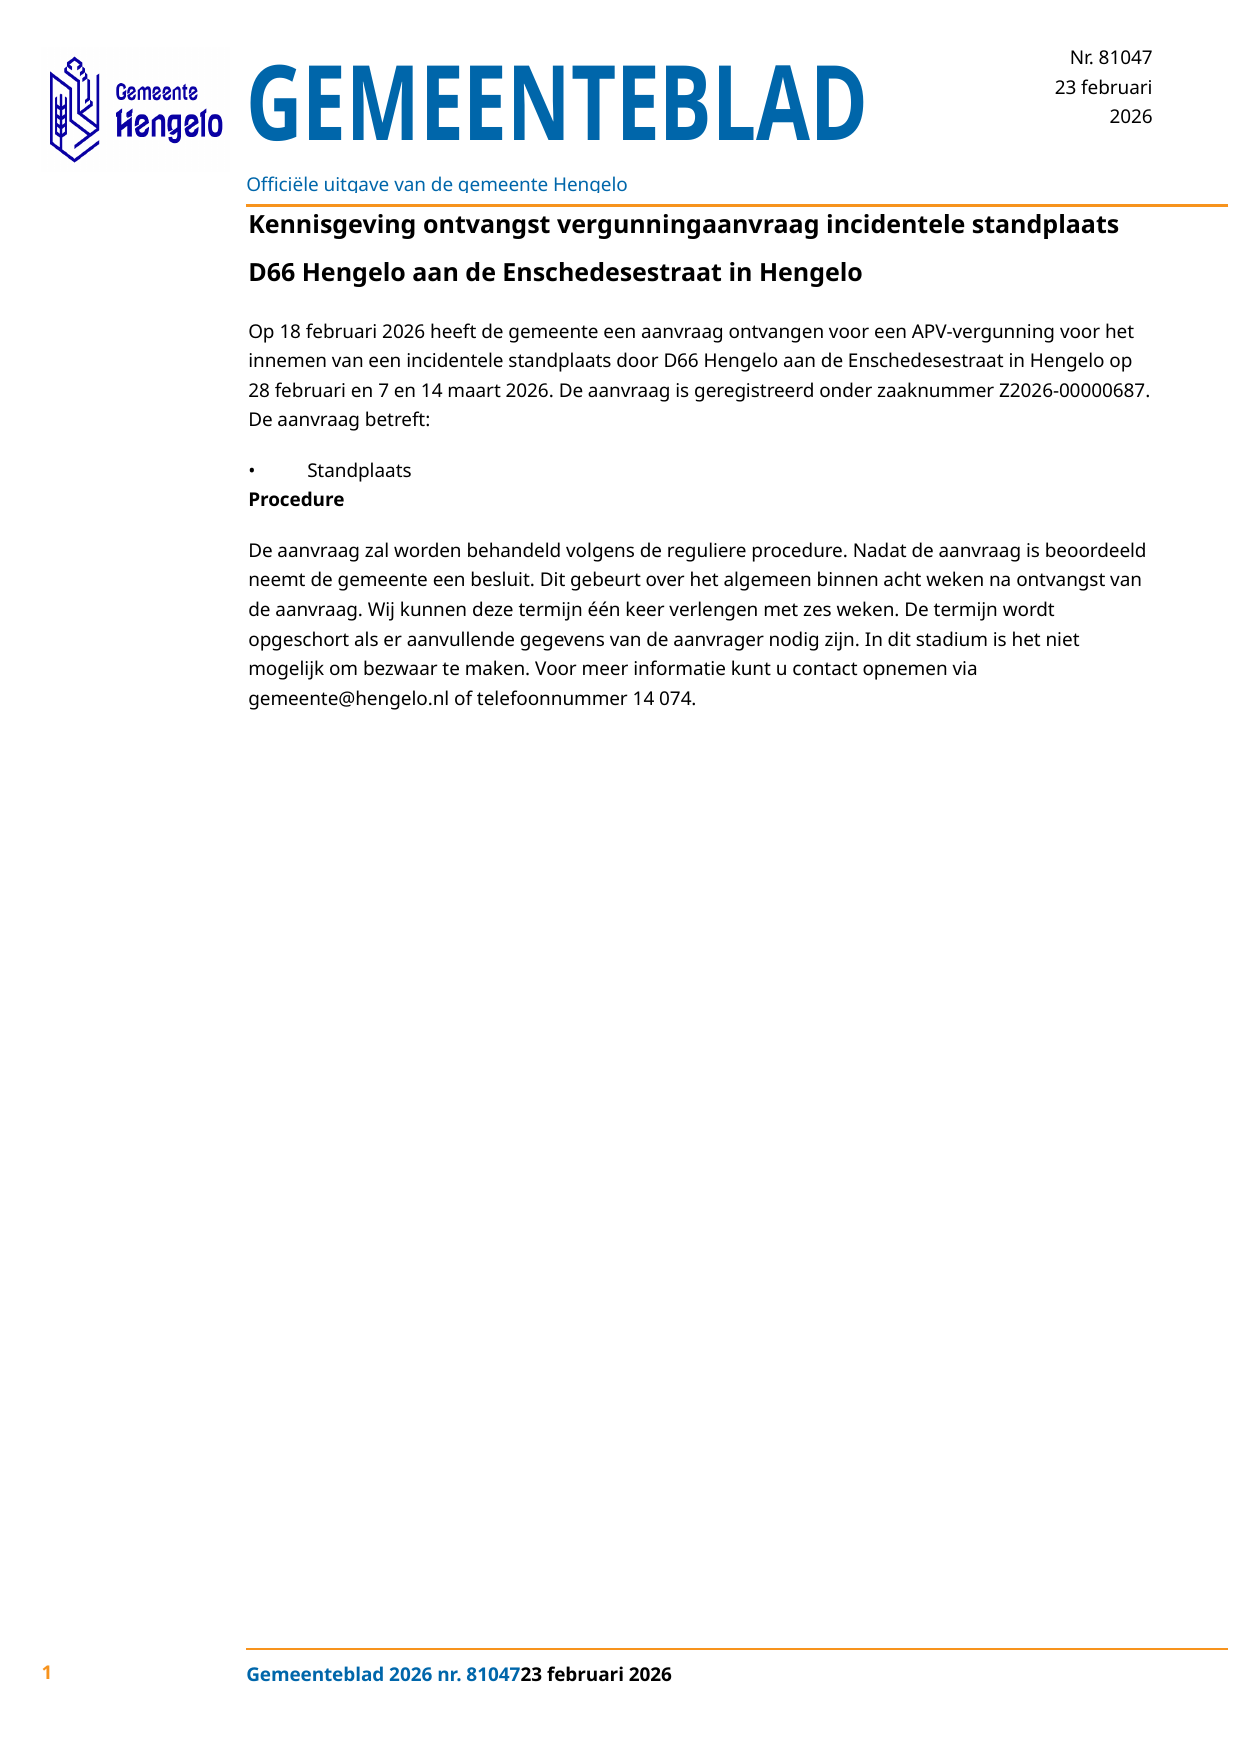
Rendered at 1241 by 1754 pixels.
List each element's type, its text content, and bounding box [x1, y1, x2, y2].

list Standplaats [248, 457, 1152, 483]
text Procedure [248, 487, 1152, 512]
text Op 18 februari 2026 heeft de gemeente een aanvraag ontvangen voor een APV-vergunning voor het innemen van een incidentele standplaats door D66 Hengelo aan de Enschedesestraat in Hengelo op 28 februari en 7 en 14 maart 2026. De aanvraag is geregistreerd onder zaaknummer Z2026-00000687. De aanvraag betreft: [248, 318, 1152, 432]
text Kennisgeving ontvangst vergunningaanvraag incidentele standplaats D66 Hengelo aan de Enschedesestraat in Hengelo [248, 207, 1152, 288]
picture [41, 47, 231, 172]
text De aanvraag zal worden behandeld volgens de reguliere procedure. Nadat de aanvraag is beoordeeld neemt de gemeente een besluit. Dit gebeurt over het algemeen binnen acht weken na ontvangst van de aanvraag. Wij kunnen deze termijn één keer verlengen met zes weken. De termijn wordt opgeschort als er aanvullende gegevens van de aanvrager nodig zijn. In dit stadium is het niet mogelijk om bezwaar te maken. Voor meer informatie kunt u contact opnemen via gemeente@hengelo.nl of telefoonnummer 14 074. [248, 537, 1152, 711]
